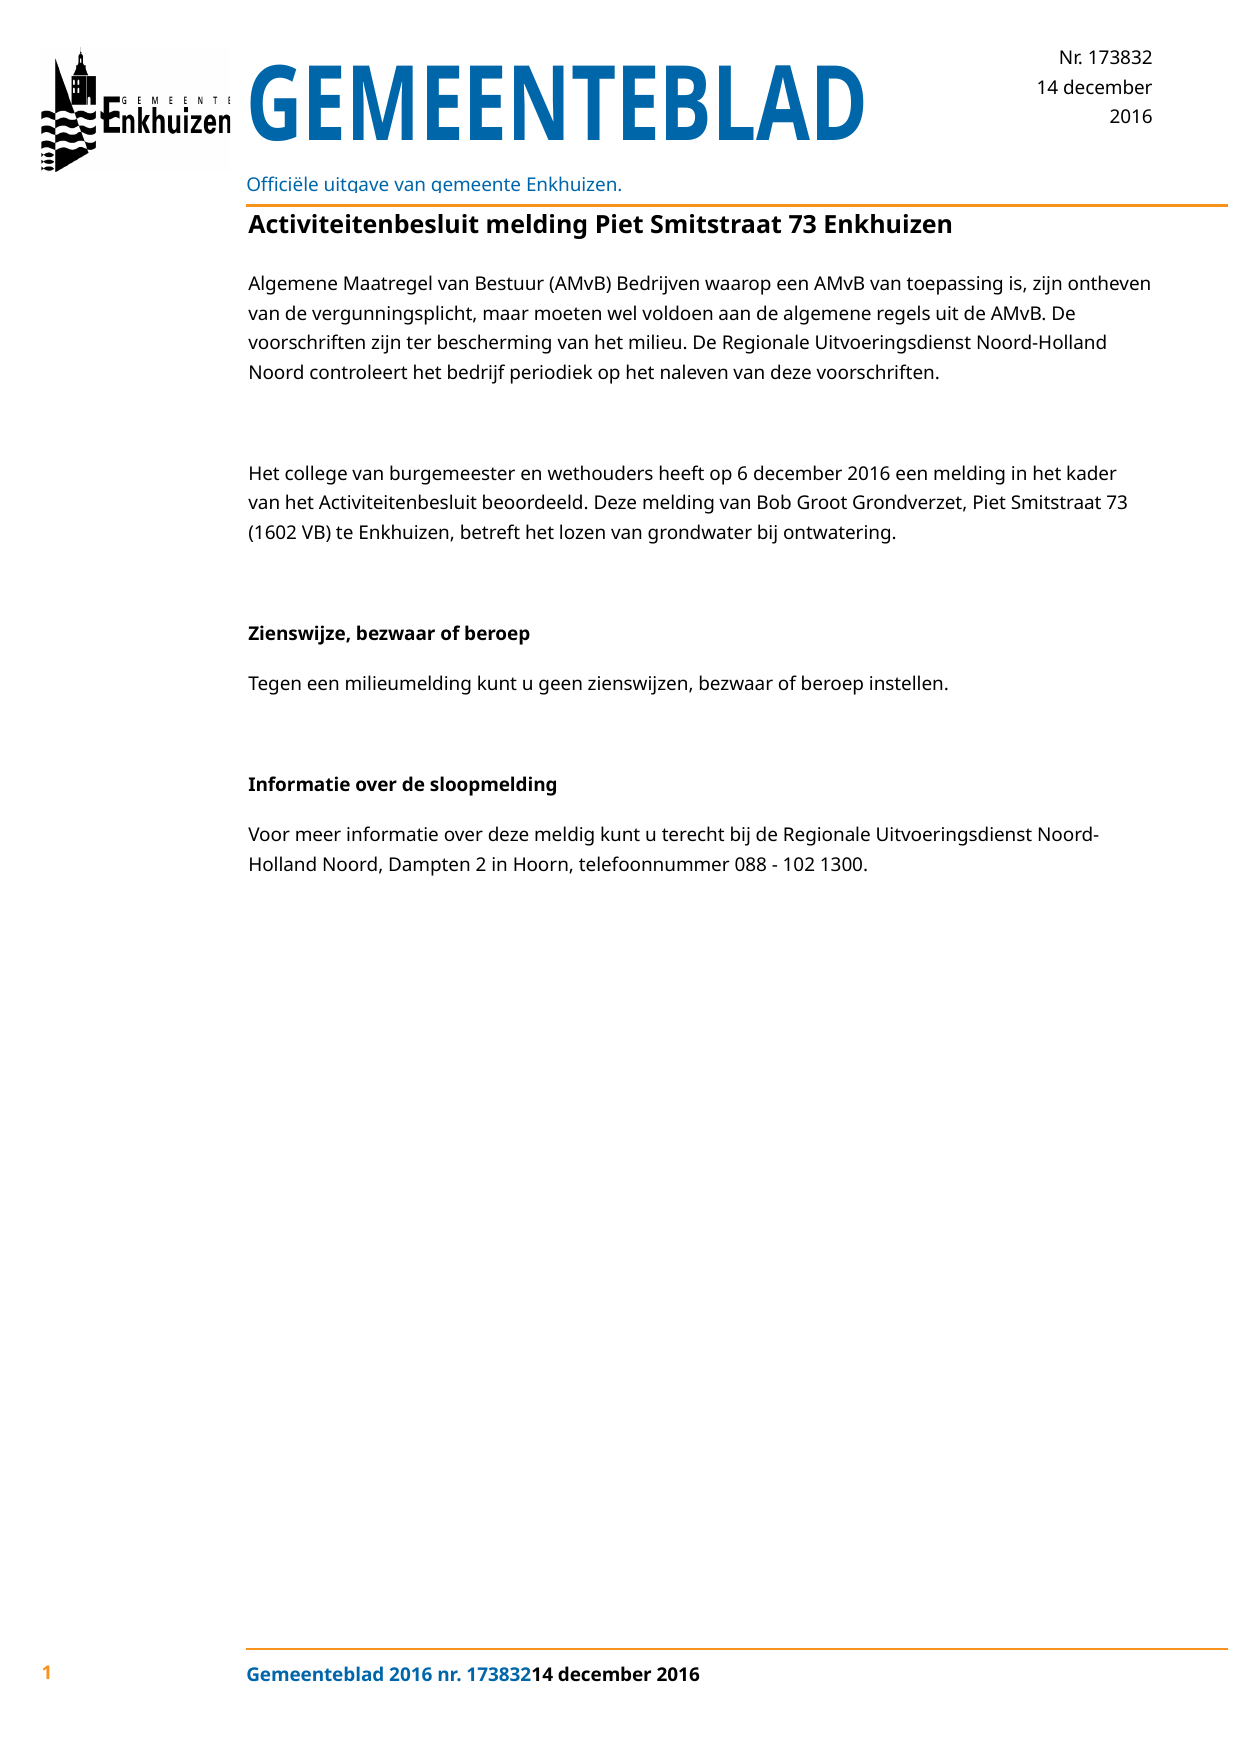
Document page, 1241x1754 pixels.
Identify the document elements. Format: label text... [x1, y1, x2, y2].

text Informatie over de sloopmelding [248, 771, 1152, 797]
picture [41, 47, 231, 172]
text Voor meer informatie over deze meldig kunt u terecht bij de Regionale Uitvoeringsdienst Noord-Holland Noord, Dampten 2 in Hoorn, telefoonnummer 088 - 102 1300. [248, 822, 1152, 877]
text Algemene Maatregel van Bestuur (AMvB) Bedrijven waarop een AMvB van toepassing is, zijn ontheven van de vergunningsplicht, maar moeten wel voldoen aan de algemene regels uit de AMvB. De voorschriften zijn ter bescherming van het milieu. De Regionale Uitvoeringsdienst Noord-Holland Noord controleert het bedrijf periodiek op het naleven van deze voorschriften. [248, 270, 1152, 385]
text Activiteitenbesluit melding Piet Smitstraat 73 Enkhuizen [248, 207, 1152, 241]
text Het college van burgemeester en wethouders heeft op 6 december 2016 een melding in het kader van het Activiteitenbesluit beoordeeld. Deze melding van Bob Groot Grondverzet, Piet Smitstraat 73 (1602 VB) te Enkhuizen, betreft het lozen van grondwater bij ontwatering. [248, 460, 1152, 545]
text Zienswijze, bezwaar of beroep [248, 620, 1152, 646]
text Tegen een milieumelding kunt u geen zienswijzen, bezwaar of beroep instellen. [248, 670, 1152, 696]
